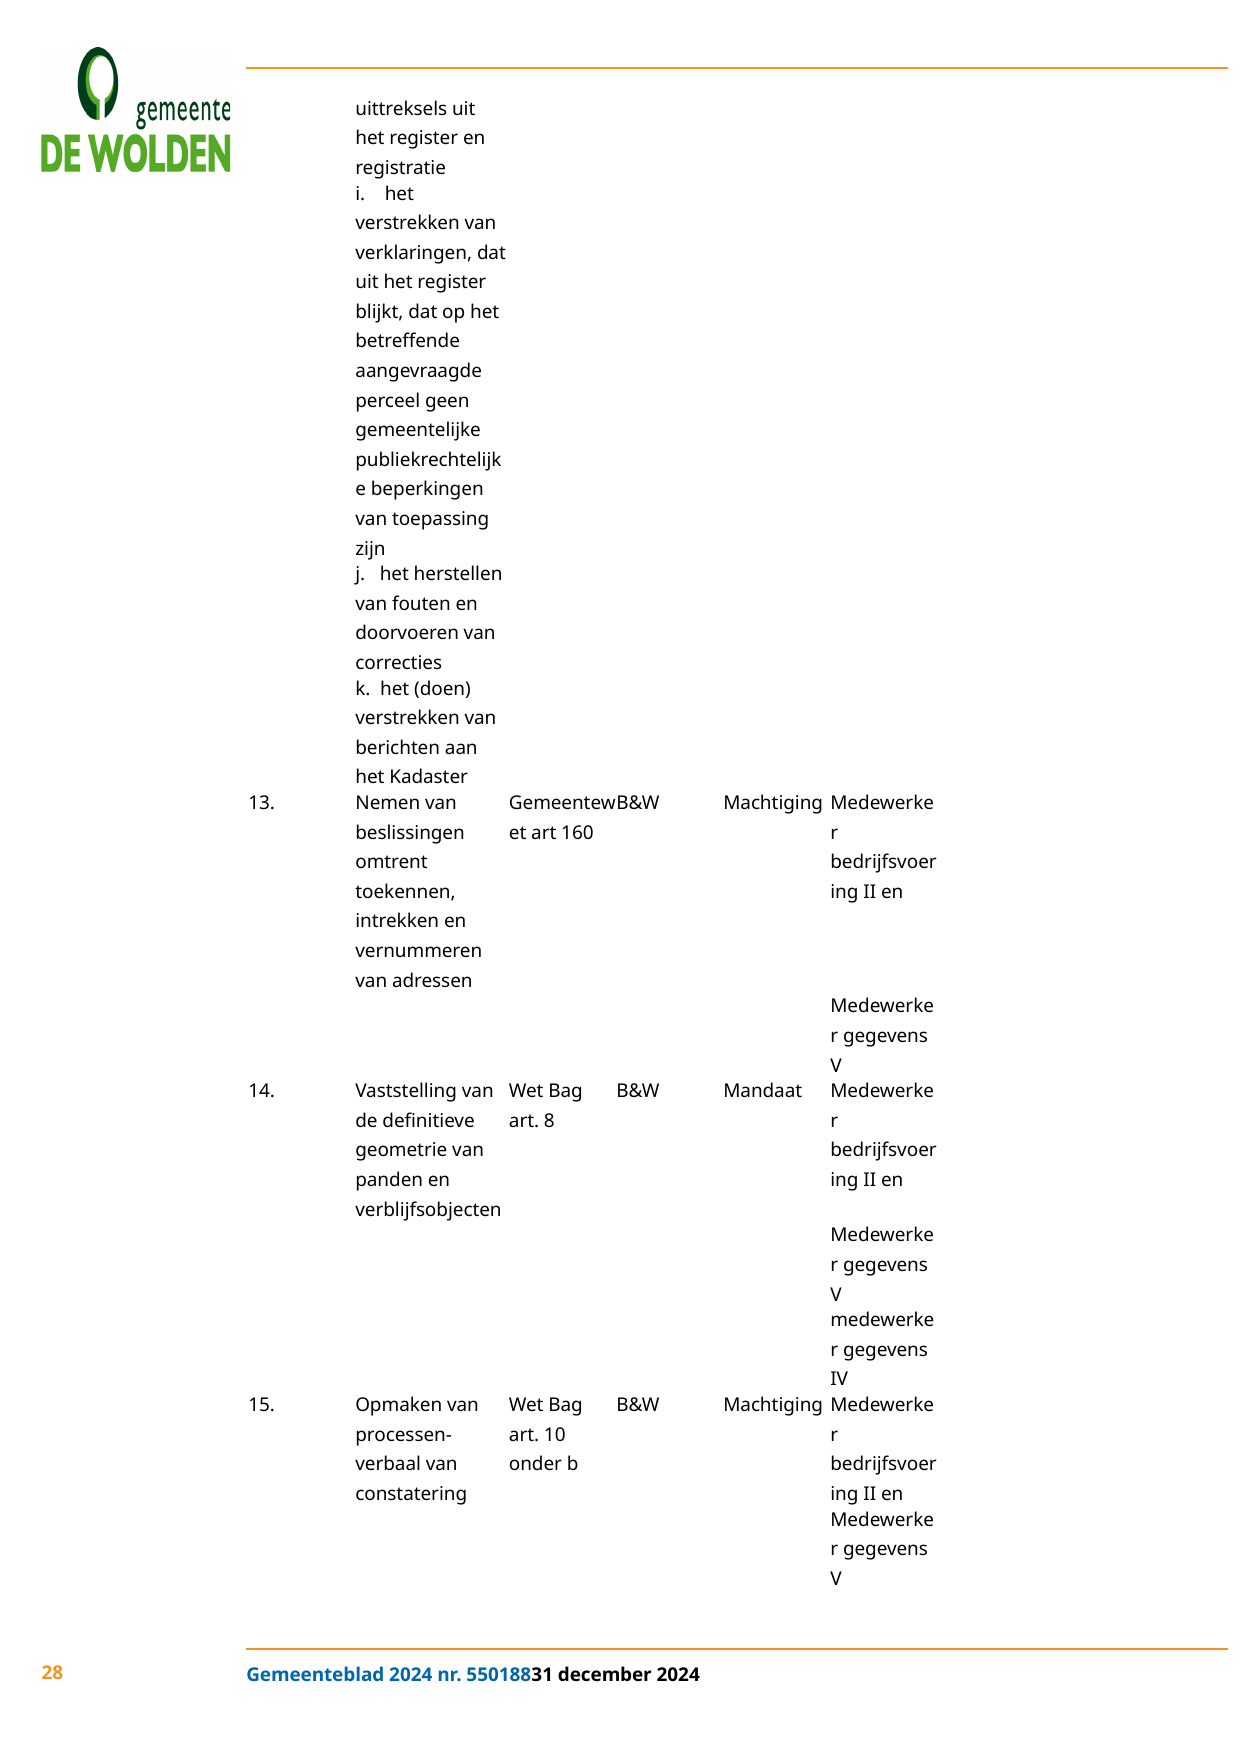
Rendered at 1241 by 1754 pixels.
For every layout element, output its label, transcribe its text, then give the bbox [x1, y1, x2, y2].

table_cell [723, 675, 830, 789]
table_cell Medewerker bedrijfsvoering II en [830, 1391, 937, 1506]
table_cell Medewerker gegevens V [830, 993, 937, 1077]
table_cell B&W [616, 789, 723, 993]
table_cell B&W [616, 1391, 723, 1506]
table_cell [723, 95, 830, 180]
table_cell [616, 1306, 723, 1391]
table_cell Medewerker gegevens V [830, 1506, 937, 1591]
table_cell [830, 180, 937, 560]
table_cell i. het verstrekken van verklaringen, dat uit het register blijkt, dat op het betreffende aangevraagde perceel geen gemeentelijke publiekrechtelijke beperkingen van toepassing zijn [355, 180, 509, 560]
table_cell [616, 180, 723, 560]
table_cell [509, 180, 616, 560]
table_cell [509, 1222, 616, 1306]
table_cell [509, 1506, 616, 1591]
table_cell [355, 1306, 509, 1391]
table_cell 13. [248, 789, 355, 993]
table_cell [723, 993, 830, 1077]
table_cell 14. [248, 1078, 355, 1222]
table_cell B&W [616, 1078, 723, 1222]
table_cell [616, 993, 723, 1077]
table_cell [616, 1506, 723, 1591]
table_cell k. het (doen) verstrekken van berichten aan het Kadaster [355, 675, 509, 789]
table_cell [830, 95, 937, 180]
table_cell [937, 675, 1044, 789]
table_cell [937, 1306, 1044, 1391]
table_cell [937, 180, 1044, 560]
table_cell [723, 1506, 830, 1591]
table_cell [937, 560, 1044, 675]
table_cell [509, 95, 616, 180]
table_cell [616, 95, 723, 180]
table_cell [509, 993, 616, 1077]
table_cell 15. [248, 1391, 355, 1506]
table_cell [723, 180, 830, 560]
table_cell [248, 675, 355, 789]
table_cell Medewerker bedrijfsvoering II en [830, 1078, 937, 1222]
table_cell [937, 95, 1044, 180]
table_cell Wet Bag art. 10 onder b [509, 1391, 616, 1506]
table_cell [248, 180, 355, 560]
table_cell Nemen van beslissingen omtrent toekennen, intrekken en vernummeren van adressen [355, 789, 509, 993]
table_cell [509, 675, 616, 789]
table_cell [723, 1222, 830, 1306]
table_cell [248, 1306, 355, 1391]
table_cell medewerker gegevens IV [830, 1306, 937, 1391]
table_cell Machtiging [723, 1391, 830, 1506]
table_cell uittreksels uit het register en registratie [355, 95, 509, 180]
table_cell [355, 1506, 509, 1591]
table_cell [937, 1222, 1044, 1306]
table_cell [937, 1391, 1044, 1506]
table_cell Machtiging [723, 789, 830, 993]
table_cell [355, 1222, 509, 1306]
table_cell [937, 1078, 1044, 1222]
table_cell [509, 1306, 616, 1391]
table_cell Mandaat [723, 1078, 830, 1222]
table_cell [355, 993, 509, 1077]
table_cell Medewerker bedrijfsvoering II en [830, 789, 937, 993]
table_cell Vaststelling van de definitieve geometrie van panden en verblijfsobjecten [355, 1078, 509, 1222]
table_cell [830, 560, 937, 675]
table_cell Gemeentewet art 160 [509, 789, 616, 993]
table_cell Wet Bag art. 8 [509, 1078, 616, 1222]
table_cell [937, 993, 1044, 1077]
table_cell [616, 675, 723, 789]
table_cell [937, 789, 1044, 993]
picture [41, 47, 231, 172]
table_cell [248, 95, 355, 180]
table_cell [248, 993, 355, 1077]
table_cell [830, 675, 937, 789]
table_cell [723, 1306, 830, 1391]
table_cell [248, 1506, 355, 1591]
table_cell Medewerker gegevens V [830, 1222, 937, 1306]
table_cell [723, 560, 830, 675]
table_cell [616, 560, 723, 675]
table_cell [616, 1222, 723, 1306]
table_cell [248, 1222, 355, 1306]
table_cell j. het herstellen van fouten en doorvoeren van correcties [355, 560, 509, 675]
table_cell [937, 1506, 1044, 1591]
table_cell [248, 560, 355, 675]
table_cell [509, 560, 616, 675]
table_cell Opmaken van processen-verbaal van constatering [355, 1391, 509, 1506]
